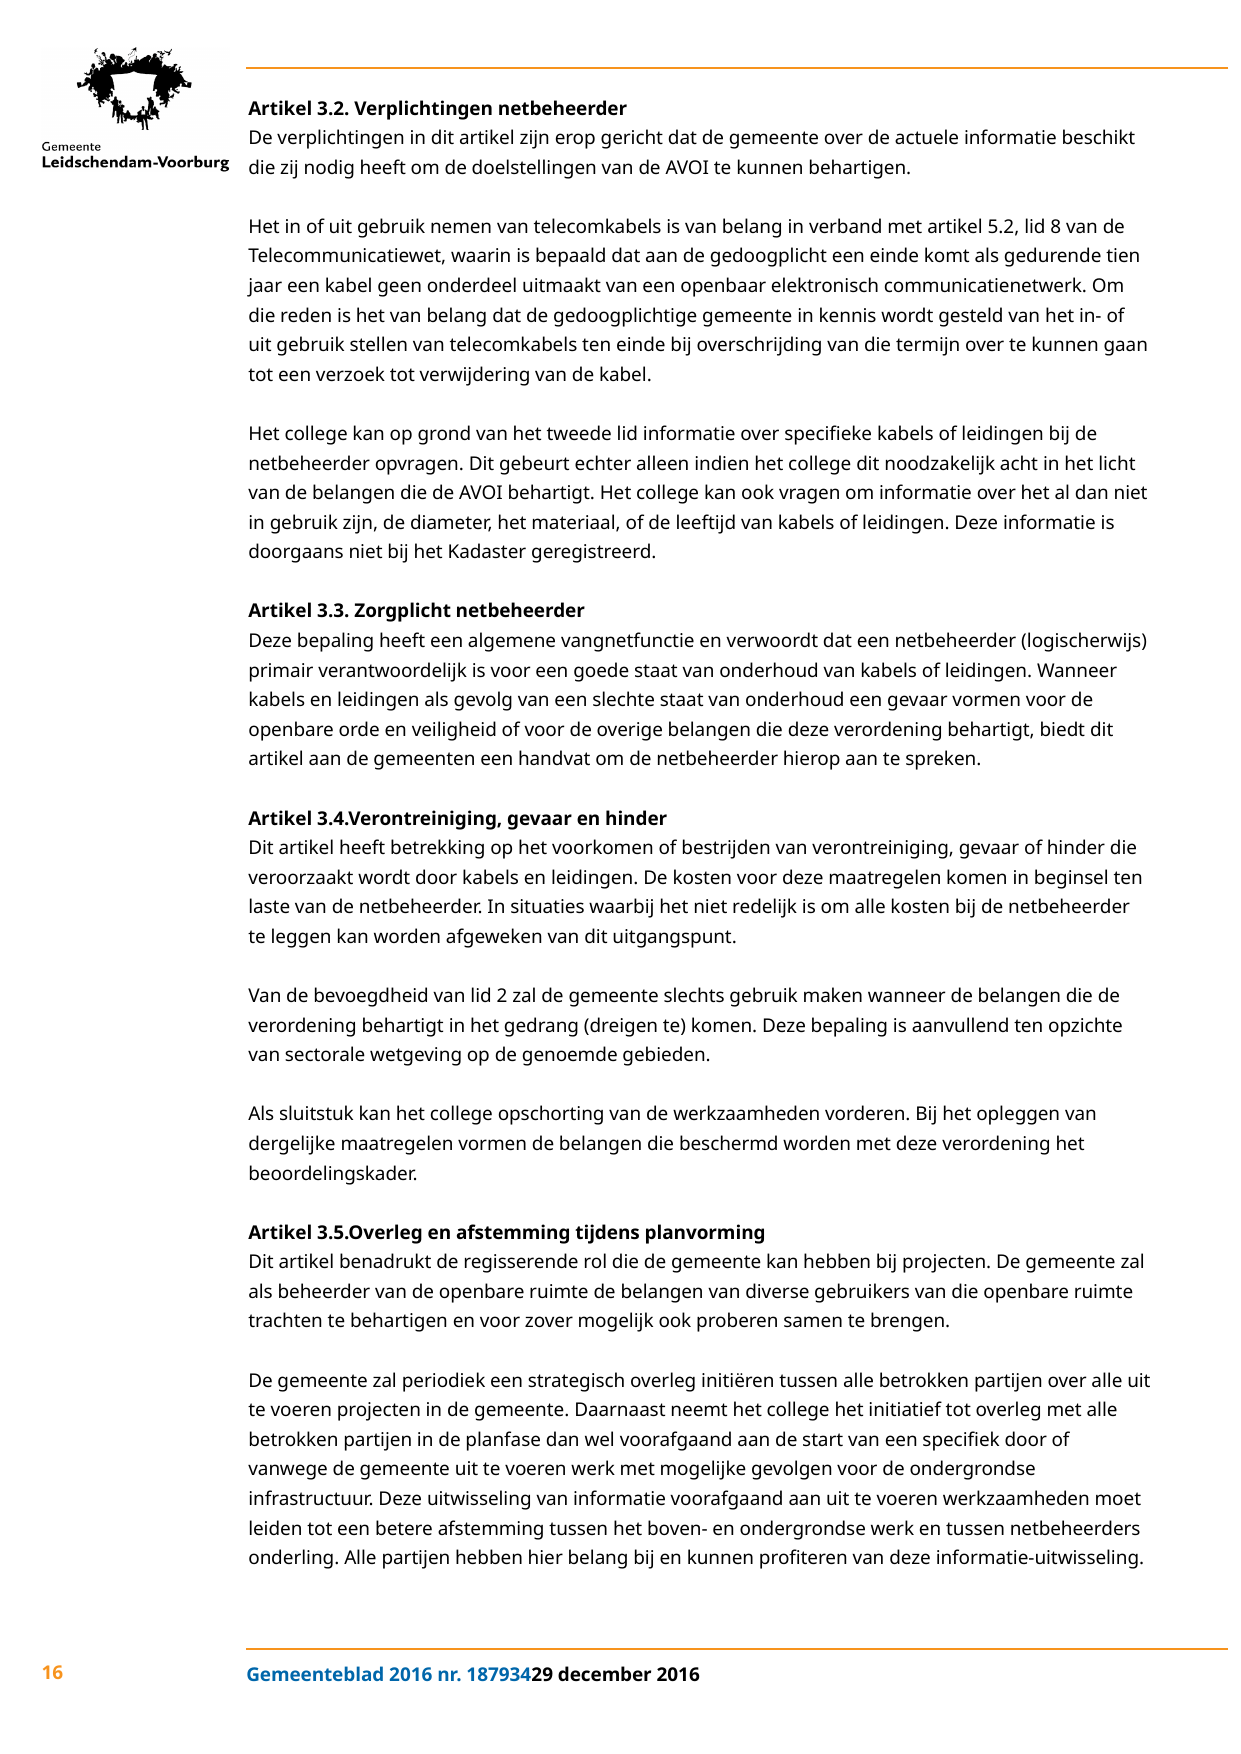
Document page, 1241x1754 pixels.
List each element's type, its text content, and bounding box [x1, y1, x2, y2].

text Artikel 3.2. Verplichtingen netbeheerder [248, 95, 1152, 121]
text Het in of uit gebruik nemen van telecomkabels is van belang in verband met artikel 5.2, lid 8 van de Telecommunicatiewet, waarin is bepaald dat aan de gedoogplicht een einde komt als gedurende tien jaar een kabel geen onderdeel uitmaakt van een openbaar elektronisch communicatienetwerk. Om die reden is het van belang dat de gedoogplichtige gemeente in kennis wordt gesteld van het in- of uit gebruik stellen van telecomkabels ten einde bij overschrijding van die termijn over te kunnen gaan tot een verzoek tot verwijdering van de kabel. [248, 213, 1152, 387]
text Artikel 3.5.Overleg en afstemming tijdens planvorming [248, 1219, 1152, 1245]
text Het college kan op grond van het tweede lid informatie over specifieke kabels of leidingen bij de netbeheerder opvragen. Dit gebeurt echter alleen indien het college dit noodzakelijk acht in het licht van de belangen die de AVOI behartigt. Het college kan ook vragen om informatie over het al dan niet in gebruik zijn, de diameter, het materiaal, of de leeftijd van kabels of leidingen. Deze informatie is doorgaans niet bij het Kadaster geregistreerd. [248, 420, 1152, 564]
text Als sluitstuk kan het college opschorting van de werkzaamheden vorderen. Bij het opleggen van dergelijke maatregelen vormen de belangen die beschermd worden met deze verordening het beoordelingskader. [248, 1101, 1152, 1186]
text Van de bevoegdheid van lid 2 zal de gemeente slechts gebruik maken wanneer de belangen die de verordening behartigt in het gedrang (dreigen te) komen. Deze bepaling is aanvullend ten opzichte van sectorale wetgeving op de genoemde gebieden. [248, 982, 1152, 1067]
text Deze bepaling heeft een algemene vangnetfunctie en verwoordt dat een netbeheerder (logischerwijs) primair verantwoordelijk is voor een goede staat van onderhoud van kabels of leidingen. Wanneer kabels en leidingen als gevolg van een slechte staat van onderhoud een gevaar vormen voor de openbare orde en veiligheid of voor de overige belangen die deze verordening behartigt, biedt dit artikel aan de gemeenten een handvat om de netbeheerder hierop aan te spreken. [248, 627, 1152, 771]
text De verplichtingen in dit artikel zijn erop gericht dat de gemeente over de actuele informatie beschikt die zij nodig heeft om de doelstellingen van de AVOI te kunnen behartigen. [248, 124, 1152, 180]
picture [41, 47, 231, 172]
text De gemeente zal periodiek een strategisch overleg initiëren tussen alle betrokken partijen over alle uit te voeren projecten in de gemeente. Daarnaast neemt het college het initiatief tot overleg met alle betrokken partijen in de planfase dan wel voorafgaand aan de start van een specifiek door of vanwege de gemeente uit te voeren werk met mogelijke gevolgen voor de ondergrondse infrastructuur. Deze uitwisseling van informatie voorafgaand aan uit te voeren werkzaamheden moet leiden tot een betere afstemming tussen het boven- en ondergrondse werk en tussen netbeheerders onderling. Alle partijen hebben hier belang bij en kunnen profiteren van deze informatie-uitwisseling. [248, 1367, 1152, 1570]
text Artikel 3.4.Verontreiniging, gevaar en hinder [248, 805, 1152, 831]
text Dit artikel benadrukt de regisserende rol die de gemeente kan hebben bij projecten. De gemeente zal als beheerder van de openbare ruimte de belangen van diverse gebruikers van die openbare ruimte trachten te behartigen en voor zover mogelijk ook proberen samen te brengen. [248, 1248, 1152, 1333]
text Artikel 3.3. Zorgplicht netbeheerder [248, 598, 1152, 623]
text Dit artikel heeft betrekking op het voorkomen of bestrijden van verontreiniging, gevaar of hinder die veroorzaakt wordt door kabels en leidingen. De kosten voor deze maatregelen komen in beginsel ten laste van de netbeheerder. In situaties waarbij het niet redelijk is om alle kosten bij de netbeheerder te leggen kan worden afgeweken van dit uitgangspunt. [248, 834, 1152, 949]
